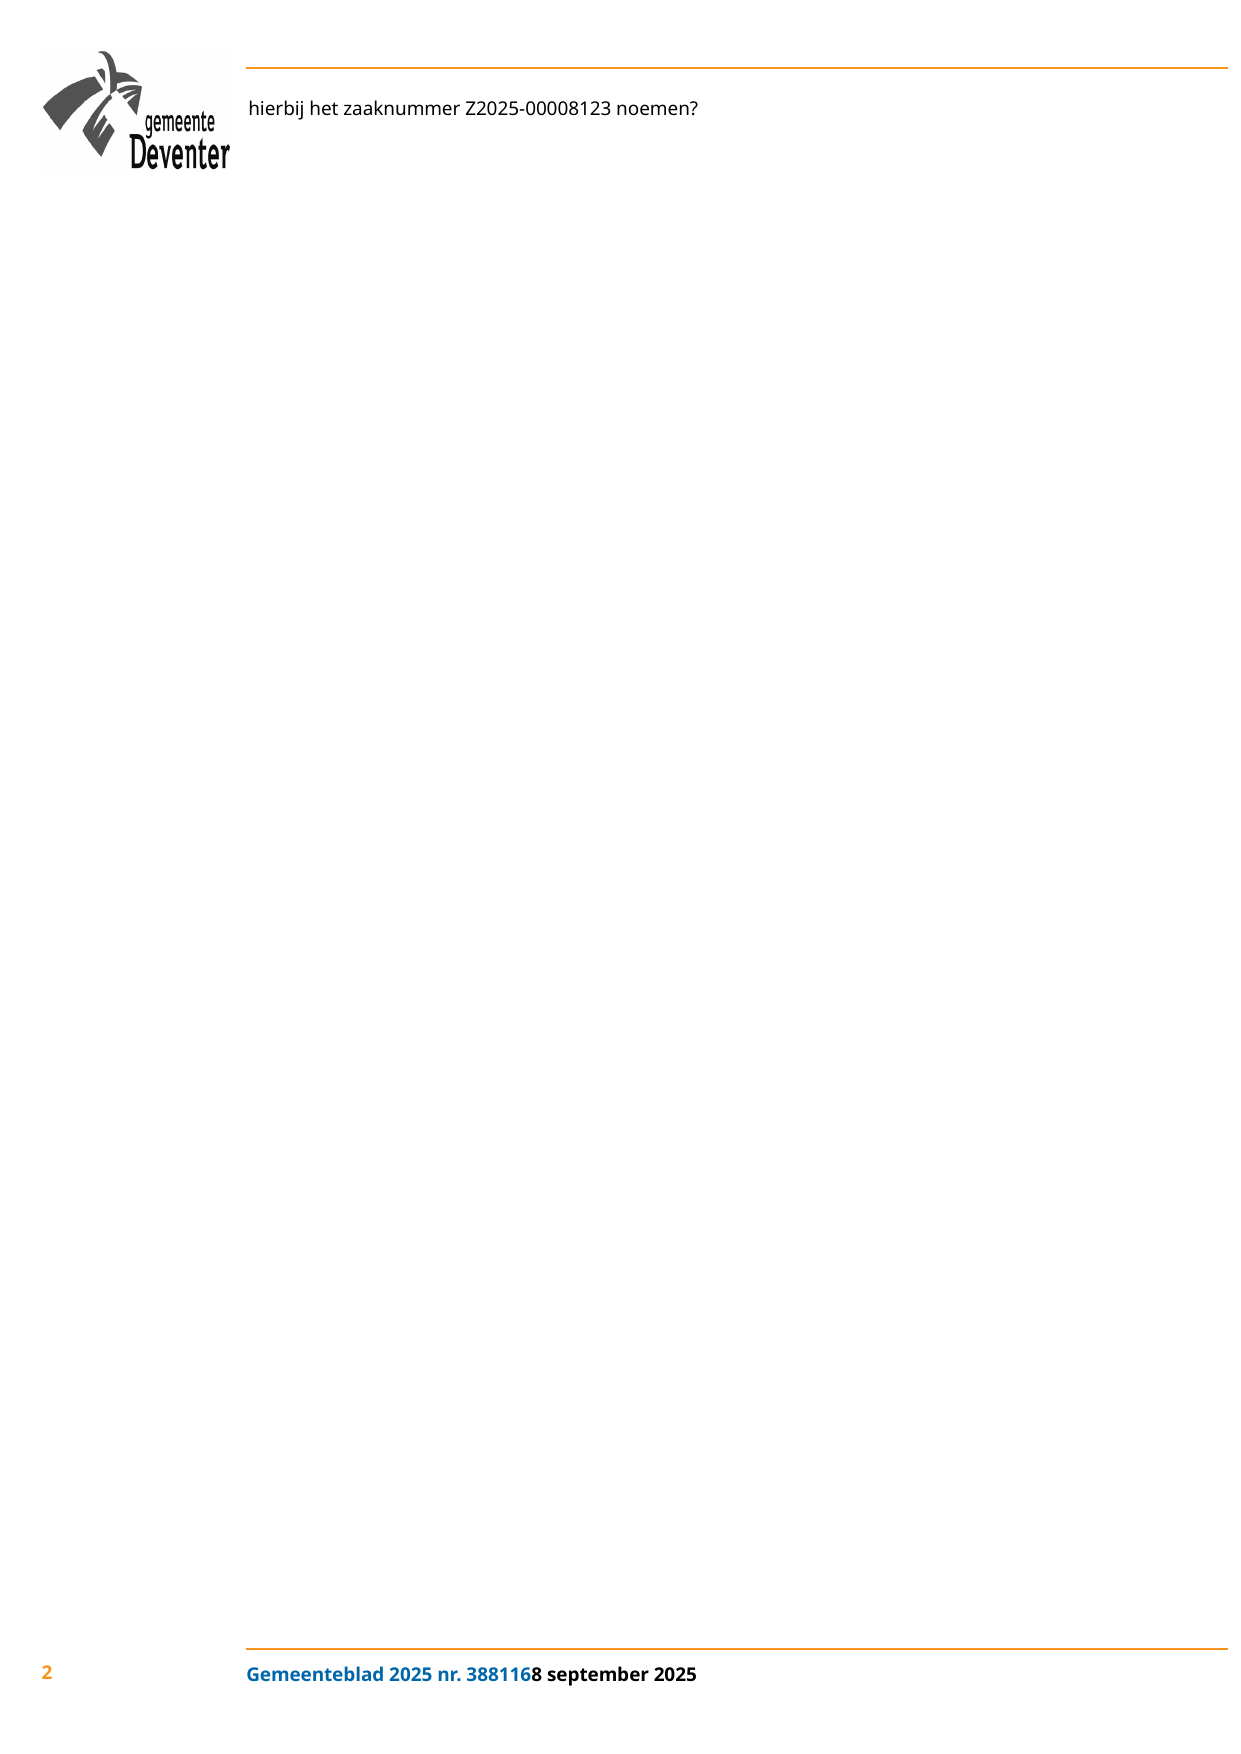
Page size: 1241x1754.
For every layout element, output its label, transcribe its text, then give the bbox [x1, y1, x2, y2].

picture [41, 47, 231, 172]
text hierbij het zaaknummer Z2025-00008123 noemen? [248, 95, 1152, 121]
